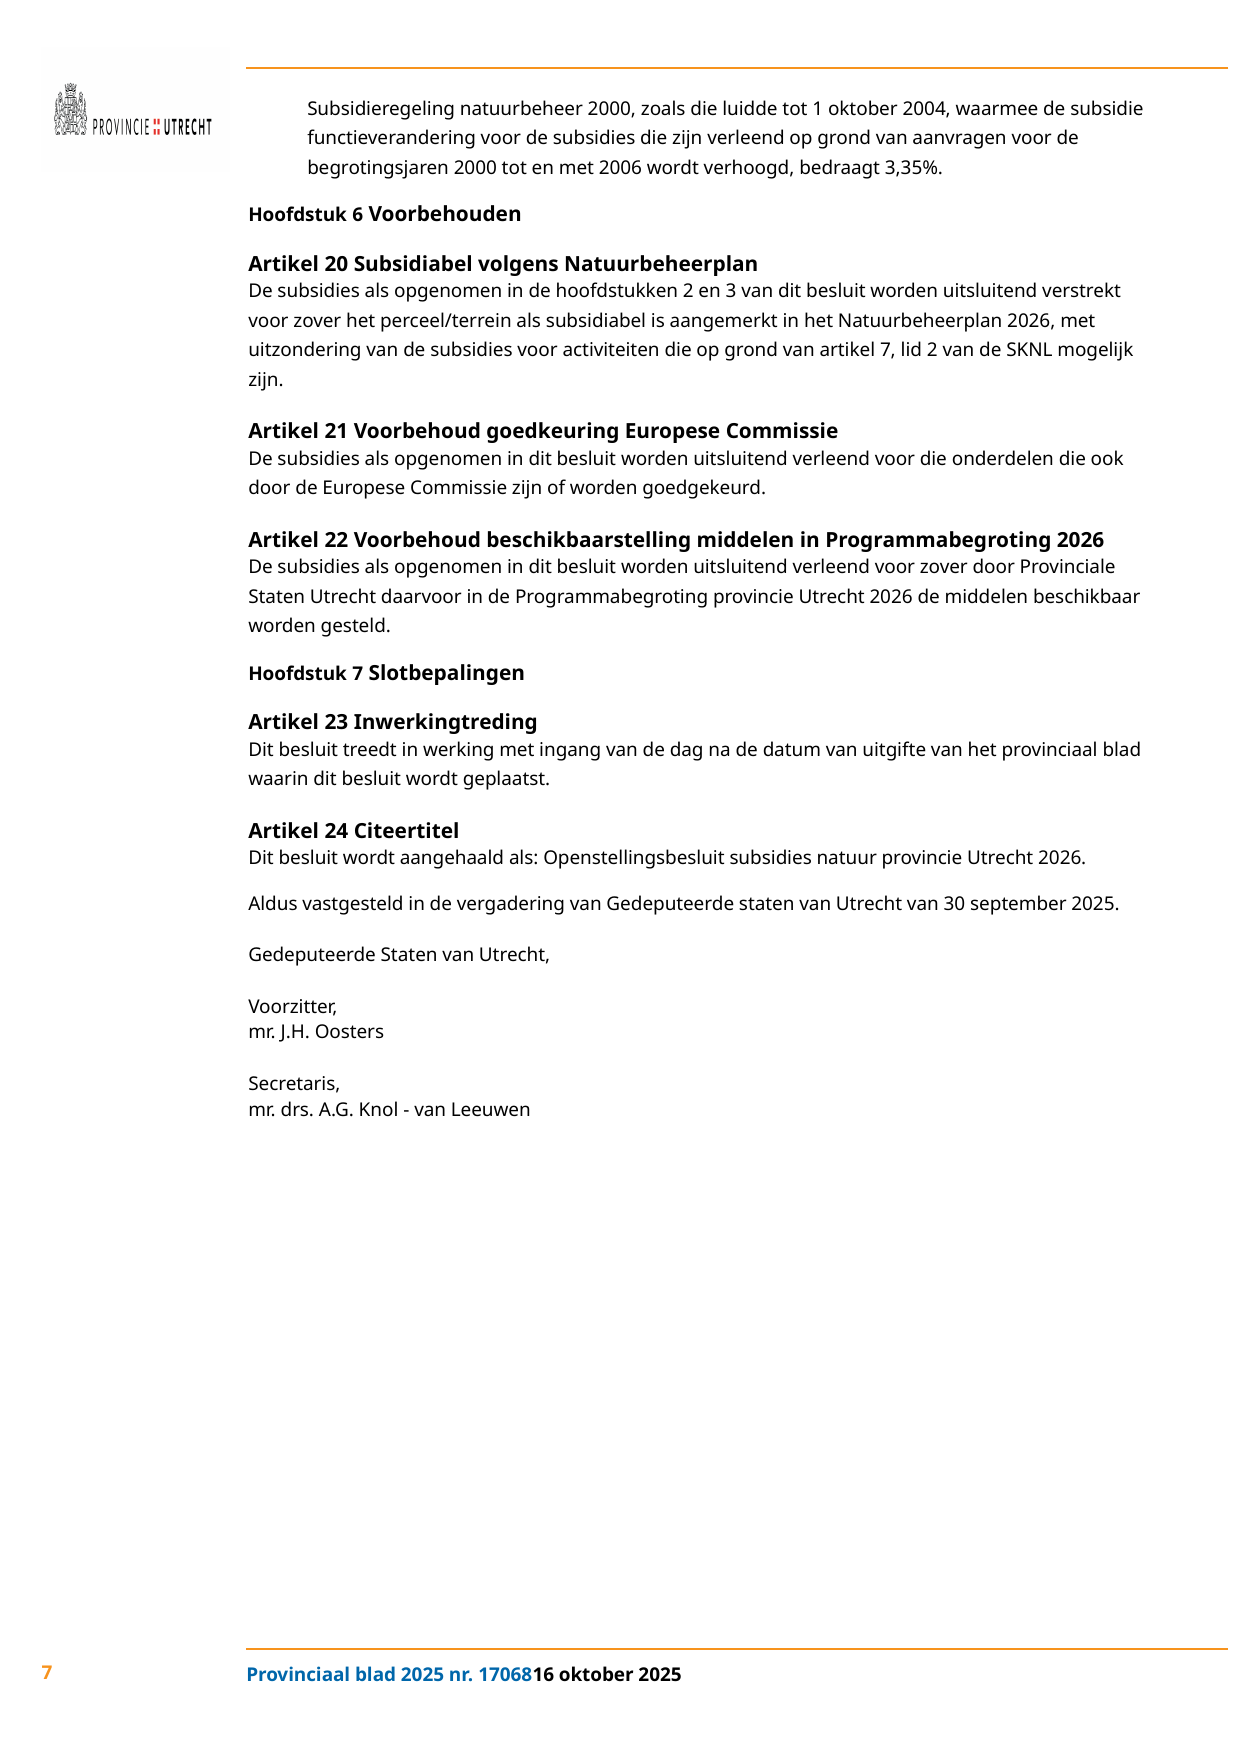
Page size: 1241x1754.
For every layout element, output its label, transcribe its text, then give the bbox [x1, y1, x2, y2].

text Hoofdstuk 7 Slotbepalingen [248, 658, 1152, 687]
text mr. J.H. Oosters [248, 1018, 1152, 1044]
text Secretaris, [248, 1070, 1152, 1096]
text De subsidies als opgenomen in dit besluit worden uitsluitend verleend voor zover door Provinciale Staten Utrecht daarvoor in de Programmabegroting provincie Utrecht 2026 de middelen beschikbaar worden gesteld. [248, 553, 1152, 638]
text Hoofdstuk 6 Voorbehouden [248, 199, 1152, 228]
text De subsidies als opgenomen in de hoofdstukken 2 en 3 van dit besluit worden uitsluitend verstrekt voor zover het perceel/terrein als subsidiabel is aangemerkt in het Natuurbeheerplan 2026, met uitzondering van de subsidies voor activiteiten die op grond van artikel 7, lid 2 van de SKNL mogelijk zijn. [248, 277, 1152, 392]
text Aldus vastgesteld in de vergadering van Gedeputeerde staten van Utrecht van 30 september 2025. [248, 890, 1152, 916]
text mr. drs. A.G. Knol - van Leeuwen [248, 1096, 1152, 1121]
list Subsidieregeling natuurbeheer 2000, zoals die luidde tot 1 oktober 2004, waarmee de subsidie functieverandering voor de subsidies die zijn verleend op grond van aanvragen voor de begrotingsjaren 2000 tot en met 2006 wordt verhoogd, bedraagt 3,35%. [248, 95, 1152, 180]
text Dit besluit treedt in werking met ingang van de dag na de datum van uitgifte van het provinciaal blad waarin dit besluit wordt geplaatst. [248, 736, 1152, 791]
text Gedeputeerde Staten van Utrecht, [248, 941, 1152, 967]
text Artikel 20 Subsidiabel volgens Natuurbeheerplan [248, 249, 1152, 277]
text Artikel 23 Inwerkingtreding [248, 707, 1152, 736]
text Dit besluit wordt aangehaald als: Openstellingsbesluit subsidies natuur provincie Utrecht 2026. [248, 844, 1152, 870]
text Artikel 21 Voorbehoud goedkeuring Europese Commissie [248, 416, 1152, 445]
text De subsidies als opgenomen in dit besluit worden uitsluitend verleend voor die onderdelen die ook door de Europese Commissie zijn of worden goedgekeurd. [248, 445, 1152, 500]
picture [41, 47, 231, 172]
text Artikel 22 Voorbehoud beschikbaarstelling middelen in Programmabegroting 2026 [248, 525, 1152, 553]
text Voorzitter, [248, 993, 1152, 1018]
text Artikel 24 Citeertitel [248, 816, 1152, 844]
